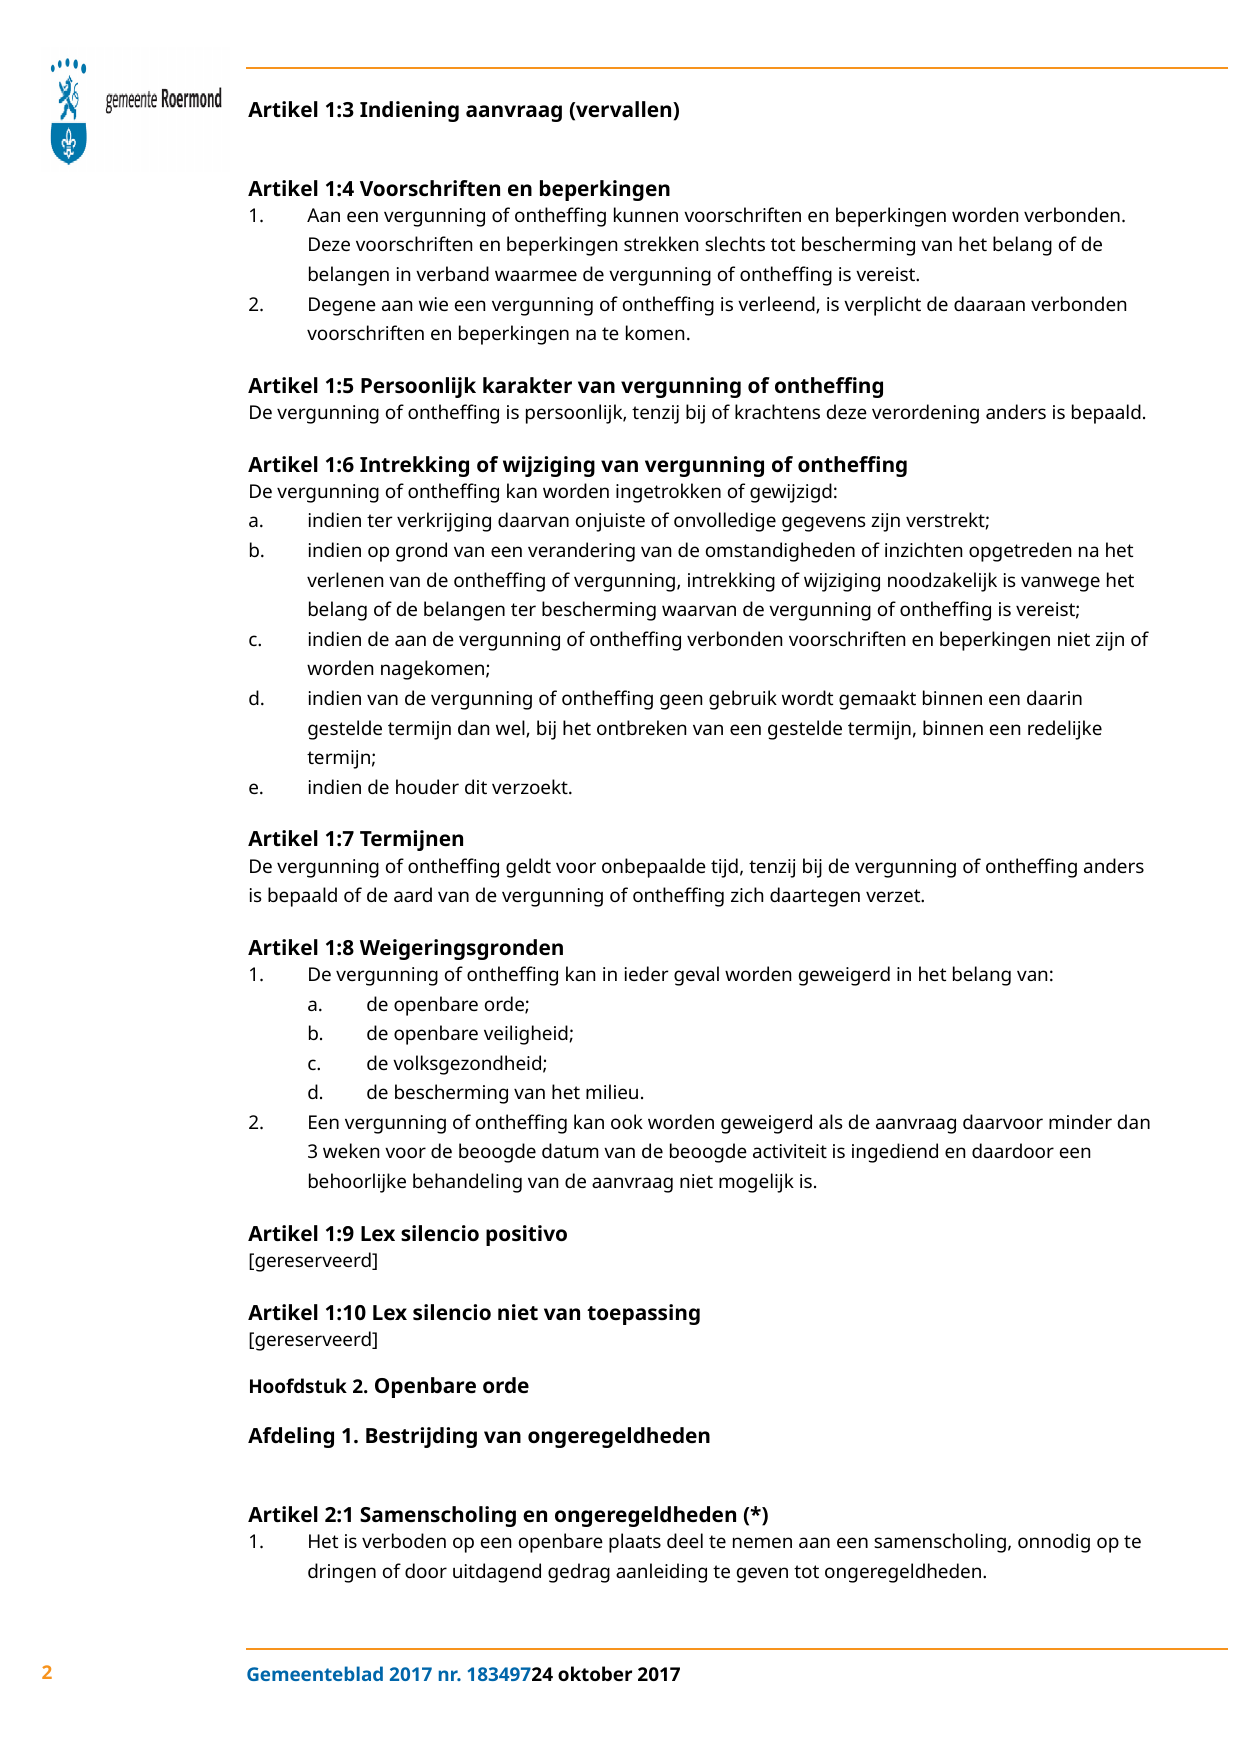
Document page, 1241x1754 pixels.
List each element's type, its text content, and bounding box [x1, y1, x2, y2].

text Artikel 1:6 Intrekking of wijziging van vergunning of ontheffing [248, 450, 1152, 478]
list indien op grond van een verandering van de omstandigheden of inzichten opgetreden na het verlenen van de ontheffing of vergunning, intrekking of wijziging noodzakelijk is vanwege het belang of de belangen ter bescherming waarvan de vergunning of ontheffing is vereist; [248, 537, 1152, 622]
text Artikel 1:3 Indiening aanvraag (vervallen) [248, 95, 1152, 123]
list de volksgezondheid; [307, 1050, 1152, 1076]
list indien de aan de vergunning of ontheffing verbonden voorschriften en beperkingen niet zijn of worden nagekomen; [248, 626, 1152, 681]
text Artikel 1:10 Lex silencio niet van toepassing [248, 1298, 1152, 1326]
list indien van de vergunning of ontheffing geen gebruik wordt gemaakt binnen een daarin gestelde termijn dan wel, bij het ontbreken van een gestelde termijn, binnen een redelijke termijn; [248, 685, 1152, 770]
list Aan een vergunning of ontheffing kunnen voorschriften en beperkingen worden verbonden. Deze voorschriften en beperkingen strekken slechts tot bescherming van het belang of de belangen in verband waarmee de vergunning of ontheffing is vereist. [248, 202, 1152, 287]
text [gereserveerd] [248, 1247, 1152, 1273]
list indien ter verkrijging daarvan onjuiste of onvolledige gegevens zijn verstrekt; [248, 508, 1152, 533]
text [gereserveerd] [248, 1326, 1152, 1352]
list Het is verboden op een openbare plaats deel te nemen aan een samenscholing, onnodig op te dringen of door uitdagend gedrag aanleiding te geven tot ongeregeldheden. [248, 1528, 1152, 1583]
text Artikel 1:9 Lex silencio positivo [248, 1219, 1152, 1247]
text De vergunning of ontheffing is persoonlijk, tenzij bij of krachtens deze verordening anders is bepaald. [248, 399, 1152, 425]
text De vergunning of ontheffing kan worden ingetrokken of gewijzigd: [248, 478, 1152, 504]
text Artikel 1:8 Weigeringsgronden [248, 933, 1152, 961]
text Afdeling 1. Bestrijding van ongeregeldheden [248, 1421, 1152, 1449]
list Degene aan wie een vergunning of ontheffing is verleend, is verplicht de daaraan verbonden voorschriften en beperkingen na te komen. [248, 291, 1152, 346]
text Artikel 1:4 Voorschriften en beperkingen [248, 174, 1152, 202]
text Artikel 2:1 Samenscholing en ongeregeldheden (*) [248, 1500, 1152, 1528]
list Een vergunning of ontheffing kan ook worden geweigerd als de aanvraag daarvoor minder dan 3 weken voor de beoogde datum van de beoogde activiteit is ingediend en daardoor een behoorlijke behandeling van de aanvraag niet mogelijk is. [248, 1109, 1152, 1194]
text Hoofdstuk 2. Openbare orde [248, 1372, 1152, 1400]
list de openbare orde; [307, 991, 1152, 1017]
text Artikel 1:5 Persoonlijk karakter van vergunning of ontheffing [248, 371, 1152, 399]
list de bescherming van het milieu. [307, 1079, 1152, 1105]
text De vergunning of ontheffing geldt voor onbepaalde tijd, tenzij bij de vergunning of ontheffing anders is bepaald of de aard van de vergunning of ontheffing zich daartegen verzet. [248, 853, 1152, 908]
text Artikel 1:7 Termijnen [248, 824, 1152, 853]
list De vergunning of ontheffing kan in ieder geval worden geweigerd in het belang van: [248, 961, 1152, 987]
list de openbare veiligheid; [307, 1020, 1152, 1046]
picture [41, 47, 231, 172]
list indien de houder dit verzoekt. [248, 774, 1152, 800]
